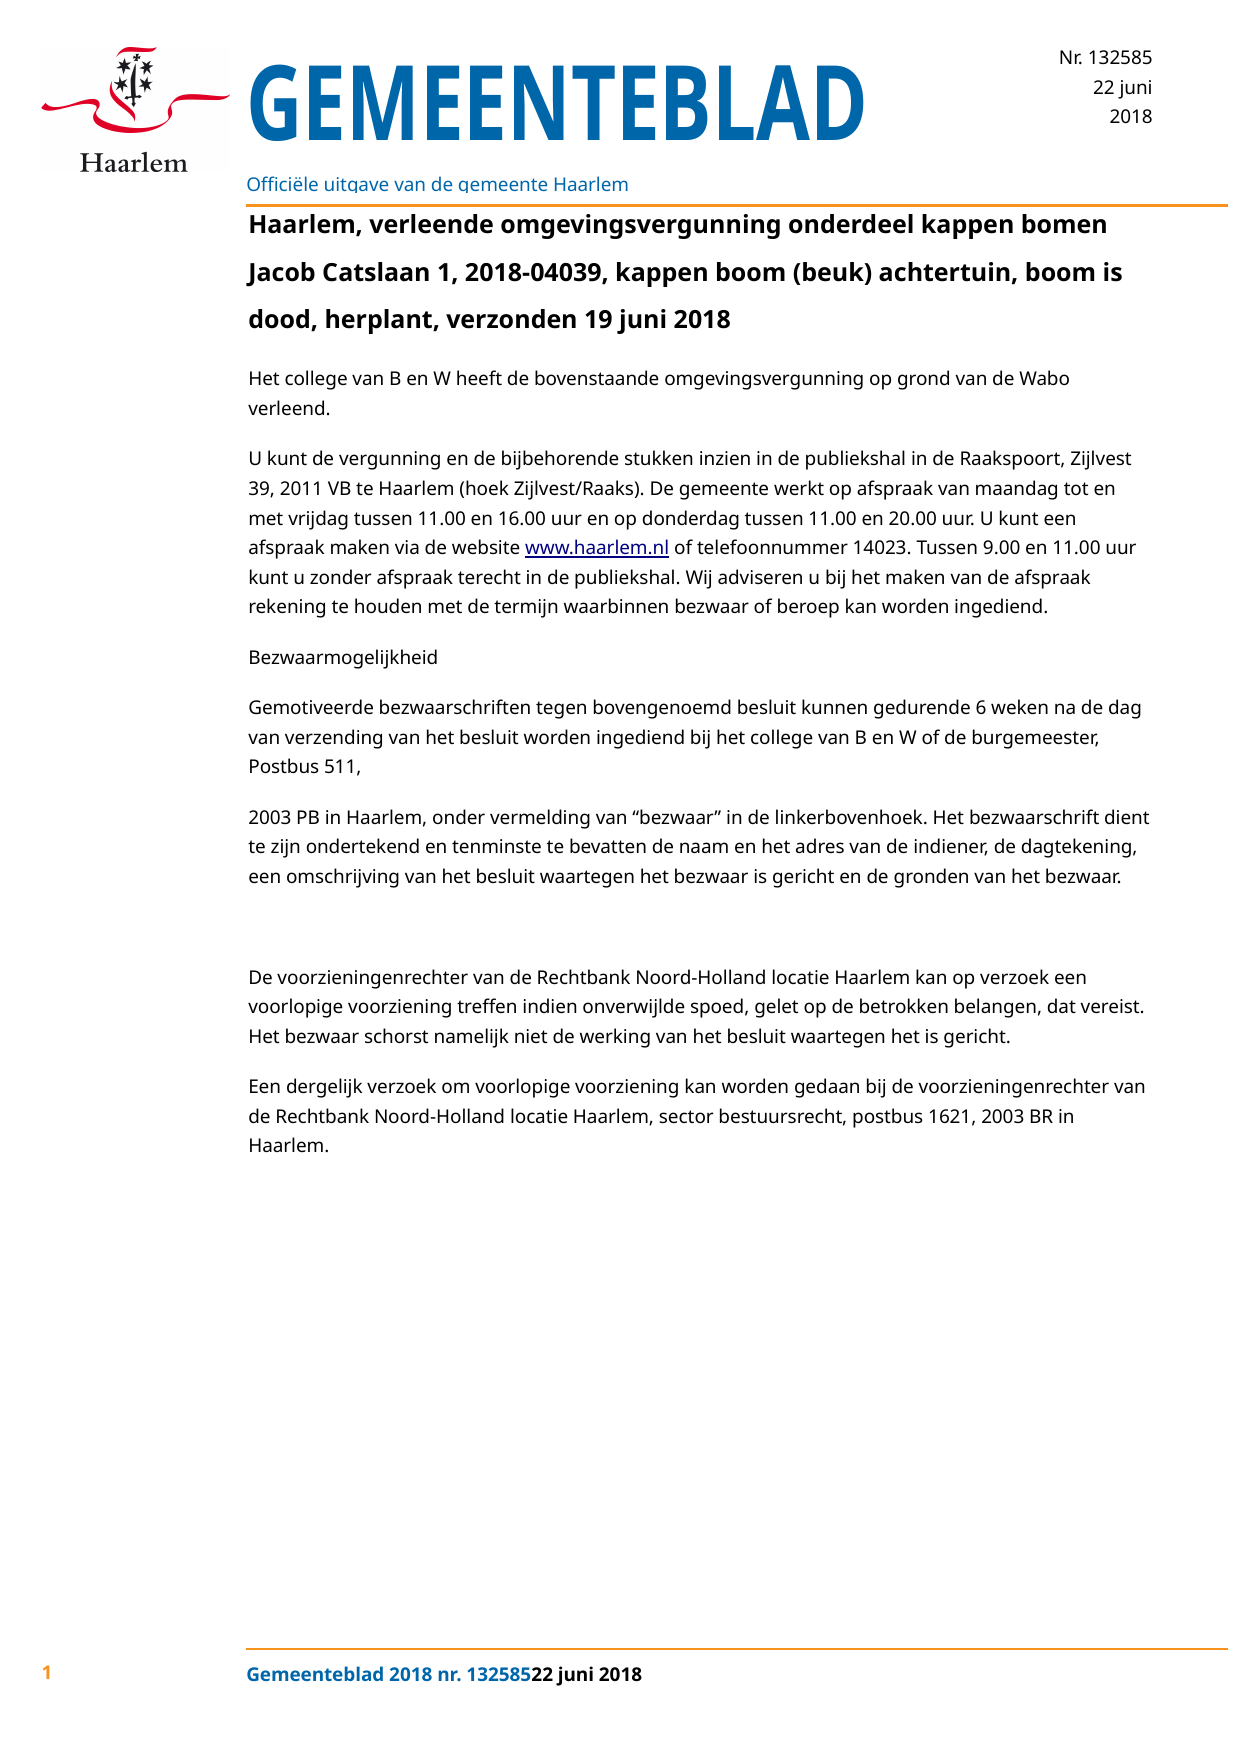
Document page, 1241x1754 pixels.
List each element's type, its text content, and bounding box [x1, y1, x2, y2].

text 2003 PB in Haarlem, onder vermelding van “bezwaar” in de linkerbovenhoek. Het bezwaarschrift dient te zijn ondertekend en tenminste te bevatten de naam en het adres van de indiener, de dagtekening, een omschrijving van het besluit waartegen het bezwaar is gericht en de gronden van het bezwaar. [248, 804, 1152, 889]
text Haarlem, verleende omgevingsvergunning onderdeel kappen bomen Jacob Catslaan 1, 2018-04039, kappen boom (beuk) achtertuin, boom is dood, herplant, verzonden 19 juni 2018 [248, 207, 1152, 336]
text Het college van B en W heeft de bovenstaande omgevingsvergunning op grond van de Wabo verleend. [248, 366, 1152, 421]
picture [41, 47, 231, 172]
text U kunt de vergunning en de bijbehorende stukken inzien in de publiekshal in de Raakspoort, Zijlvest 39, 2011 VB te Haarlem (hoek Zijlvest/Raaks). De gemeente werkt op afspraak van maandag tot en met vrijdag tussen 11.00 en 16.00 uur en op donderdag tussen 11.00 en 20.00 uur. U kunt een afspraak maken via de website www.haarlem.nl of telefoonnummer 14023. Tussen 9.00 en 11.00 uur kunt u zonder afspraak terecht in de publiekshal. Wij adviseren u bij het maken van de afspraak rekening te houden met de termijn waarbinnen bezwaar of beroep kan worden ingediend. [248, 446, 1152, 619]
text Gemotiveerde bezwaarschriften tegen bovengenoemd besluit kunnen gedurende 6 weken na de dag van verzending van het besluit worden ingediend bij het college van B en W of de burgemeester, Postbus 511, [248, 694, 1152, 779]
text De voorzieningenrechter van de Rechtbank Noord-Holland locatie Haarlem kan op verzoek een voorlopige voorziening treffen indien onverwijlde spoed, gelet op de betrokken belangen, dat vereist. Het bezwaar schorst namelijk niet de werking van het besluit waartegen het is gericht. [248, 964, 1152, 1049]
text Bezwaarmogelijkheid [248, 644, 1152, 669]
text Een dergelijk verzoek om voorlopige voorziening kan worden gedaan bij de voorzieningenrechter van de Rechtbank Noord-Holland locatie Haarlem, sector bestuursrecht, postbus 1621, 2003 BR in Haarlem. [248, 1073, 1152, 1158]
